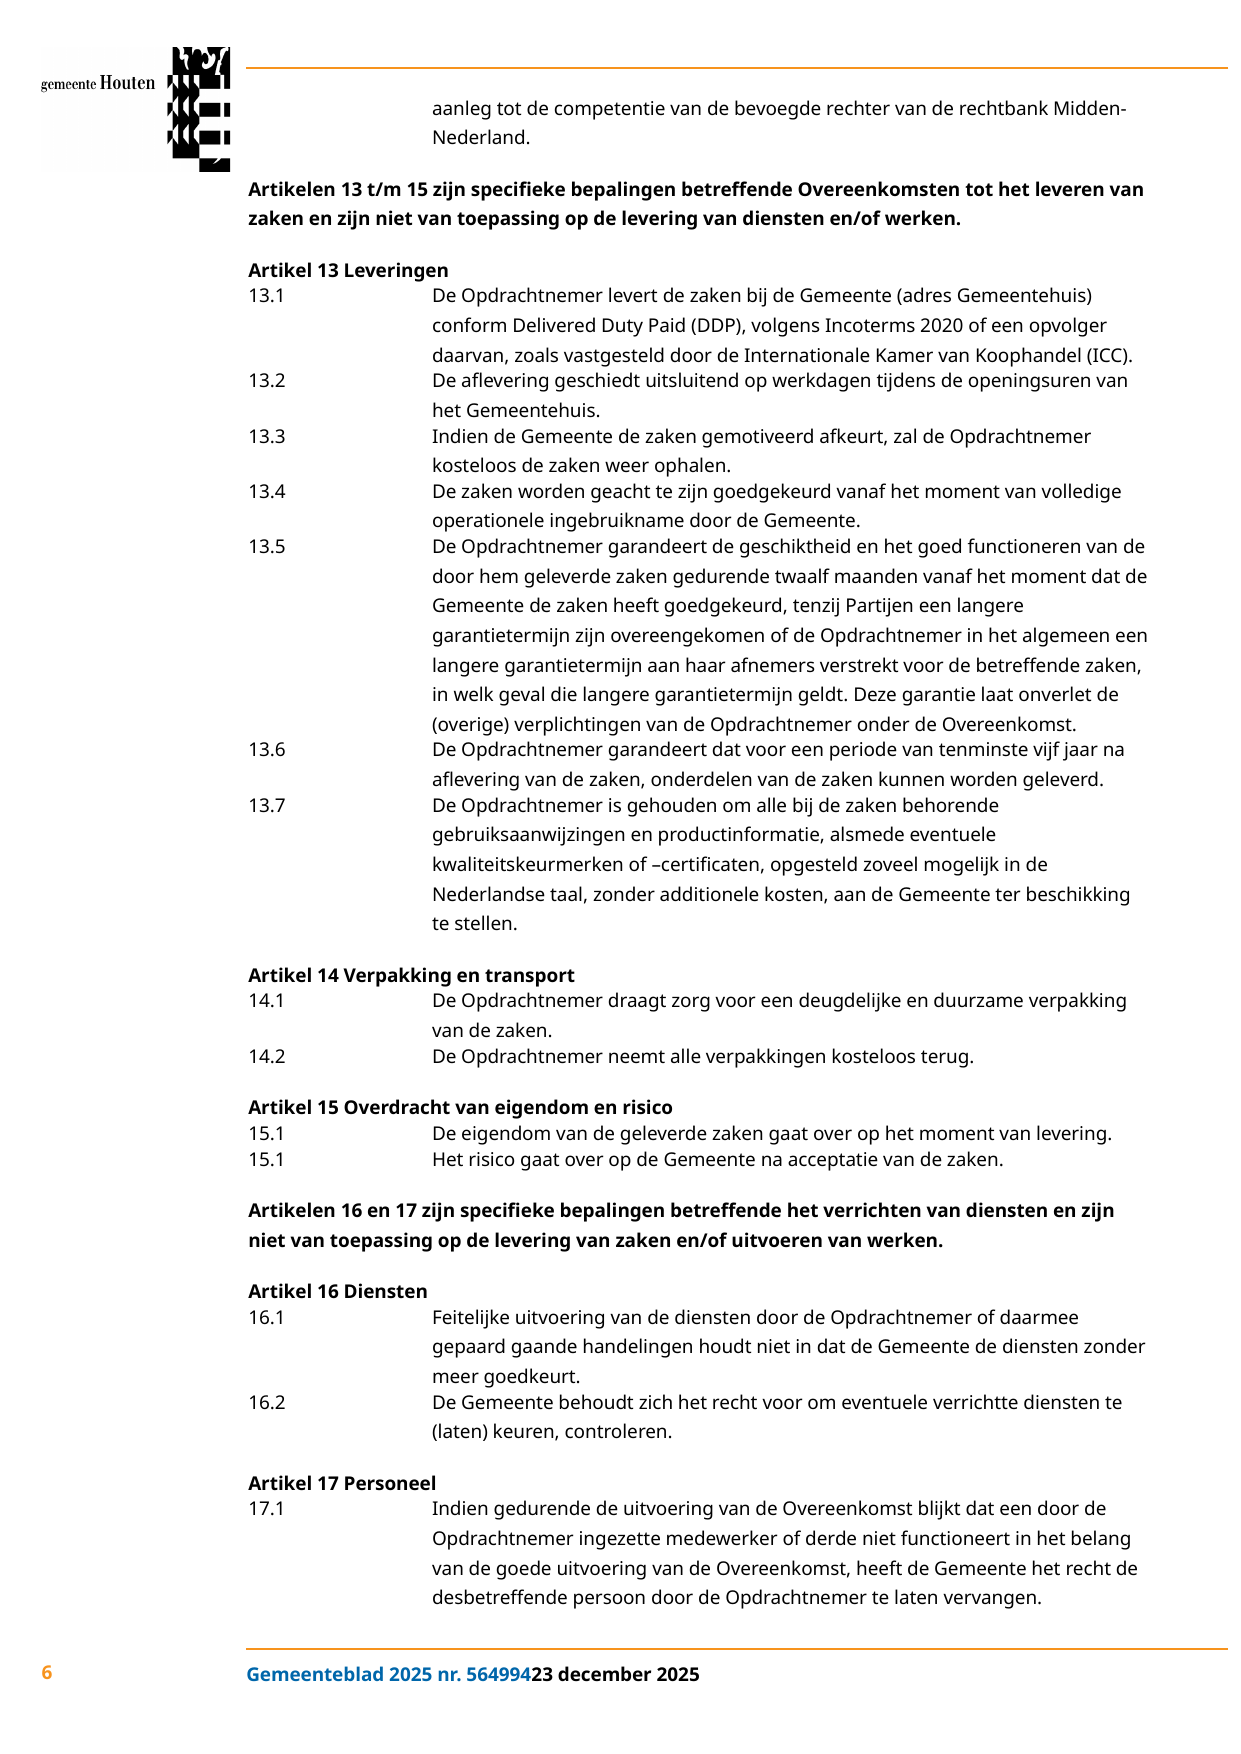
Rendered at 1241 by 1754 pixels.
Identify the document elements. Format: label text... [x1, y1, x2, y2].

table_cell De Gemeente behoudt zich het recht voor om eventuele verrichtte diensten te (laten) keuren, controleren. [432, 1389, 1152, 1444]
table_cell Artikelen 16 en 17 zijn specifieke bepalingen betreffende het verrichten van diensten en zijn niet van toepassing op de levering van zaken en/of uitvoeren van werken. [248, 1197, 1152, 1252]
table_cell 13.7 [248, 792, 432, 936]
table_cell De zaken worden geacht te zijn goedgekeurd vanaf het moment van volledige operationele ingebruikname door de Gemeente. [432, 478, 1152, 533]
table_cell 16.1 [248, 1304, 432, 1389]
table_cell Indien gedurende de uitvoering van de Overeenkomst blijkt dat een door de Opdrachtnemer ingezette medewerker of derde niet functioneert in het belang van de goede uitvoering van de Overeenkomst, heeft de Gemeente het recht de desbetreffende persoon door de Opdrachtnemer te laten vervangen. [432, 1496, 1152, 1610]
table_cell 15.1 [248, 1146, 432, 1171]
table_cell 14.1 [248, 988, 432, 1043]
table_cell 14.2 [248, 1043, 432, 1068]
table_cell [248, 1253, 1152, 1278]
table_cell Feitelijke uitvoering van de diensten door de Opdrachtnemer of daarmee gepaard gaande handelingen houdt niet in dat de Gemeente de diensten zonder meer goedkeurt. [432, 1304, 1152, 1389]
table_cell 16.2 [248, 1389, 432, 1444]
table_cell 13.4 [248, 478, 432, 533]
table_cell 17.1 [248, 1496, 432, 1610]
table_cell Artikel 13 Leveringen [248, 257, 1152, 283]
table_cell 13.1 [248, 283, 432, 367]
table_cell [248, 231, 1152, 257]
table_cell Artikel 16 Diensten [248, 1278, 1152, 1304]
table_cell aanleg tot de competentie van de bevoegde rechter van de rechtbank Midden-Nederland. [432, 95, 1152, 150]
table_cell Artikel 14 Verpakking en transport [248, 962, 1152, 987]
table_cell De Opdrachtnemer levert de zaken bij de Gemeente (adres Gemeentehuis) conform Delivered Duty Paid (DDP), volgens Incoterms 2020 of een opvolger daarvan, zoals vastgesteld door de Internationale Kamer van Koophandel (ICC). [432, 283, 1152, 367]
table_cell 13.2 [248, 368, 432, 423]
table_cell Artikel 17 Personeel [248, 1470, 1152, 1496]
table_cell 13.5 [248, 534, 432, 737]
table_cell [248, 150, 1152, 176]
table_cell De eigendom van de geleverde zaken gaat over op het moment van levering. [432, 1120, 1152, 1146]
table_cell Het risico gaat over op de Gemeente na acceptatie van de zaken. [432, 1146, 1152, 1171]
table_cell Artikel 15 Overdracht van eigendom en risico [248, 1094, 1152, 1120]
table_cell [248, 1171, 1152, 1197]
table_cell [248, 95, 432, 150]
table_cell Indien de Gemeente de zaken gemotiveerd afkeurt, zal de Opdrachtnemer kosteloos de zaken weer ophalen. [432, 423, 1152, 478]
table_cell 13.3 [248, 423, 432, 478]
table_cell De Opdrachtnemer draagt zorg voor een deugdelijke en duurzame verpakking van de zaken. [432, 988, 1152, 1043]
table_cell 13.6 [248, 737, 432, 792]
table_cell [248, 936, 1152, 962]
table_cell De Opdrachtnemer garandeert dat voor een periode van tenminste vijf jaar na aflevering van de zaken, onderdelen van de zaken kunnen worden geleverd. [432, 737, 1152, 792]
table_cell Artikelen 13 t/m 15 zijn specifieke bepalingen betreffende Overeenkomsten tot het leveren van zaken en zijn niet van toepassing op de levering van diensten en/of werken. [248, 176, 1152, 231]
picture [41, 47, 231, 172]
table_cell 15.1 [248, 1120, 432, 1146]
table_cell [248, 1444, 1152, 1470]
table_cell De aflevering geschiedt uitsluitend op werkdagen tijdens de openingsuren van het Gemeentehuis. [432, 368, 1152, 423]
table_cell De Opdrachtnemer garandeert de geschiktheid en het goed functioneren van de door hem geleverde zaken gedurende twaalf maanden vanaf het moment dat de Gemeente de zaken heeft goedgekeurd, tenzij Partijen een langere garantietermijn zijn overeengekomen of de Opdrachtnemer in het algemeen een langere garantietermijn aan haar afnemers verstrekt voor de betreffende zaken, in welk geval die langere garantietermijn geldt. Deze garantie laat onverlet de (overige) verplichtingen van de Opdrachtnemer onder de Overeenkomst. [432, 534, 1152, 737]
table_cell De Opdrachtnemer neemt alle verpakkingen kosteloos terug. [432, 1043, 1152, 1068]
table_cell [248, 1069, 1152, 1094]
table_cell De Opdrachtnemer is gehouden om alle bij de zaken behorende gebruiksaanwijzingen en productinformatie, alsmede eventuele kwaliteitskeurmerken of –certificaten, opgesteld zoveel mogelijk in de Nederlandse taal, zonder additionele kosten, aan de Gemeente ter beschikking te stellen. [432, 792, 1152, 936]
